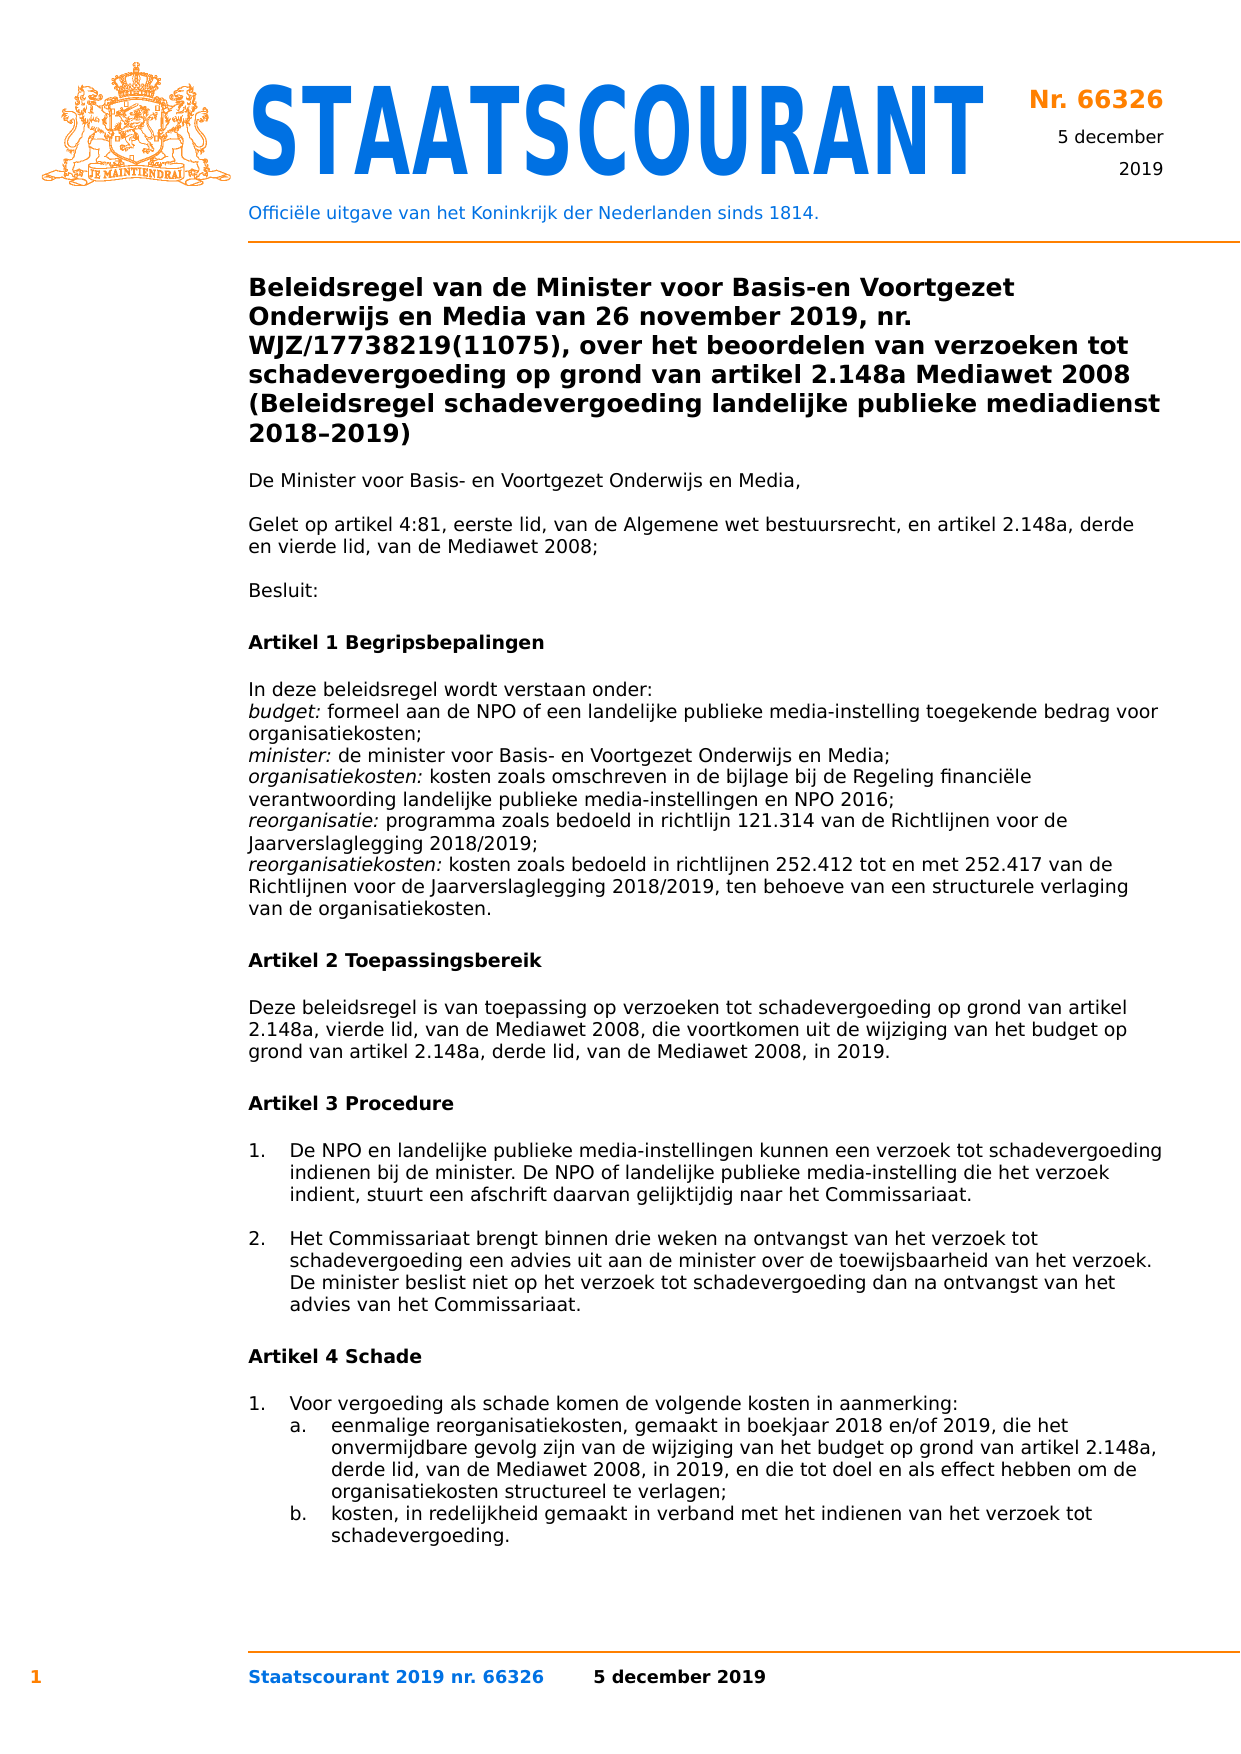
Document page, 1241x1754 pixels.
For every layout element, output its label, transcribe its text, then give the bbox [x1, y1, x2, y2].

picture [41, 62, 231, 186]
text 2. Het Commissariaat brengt binnen drie weken na ontvangst van het verzoek tot schadevergoeding een advies uit aan de minister over de toewijsbaarheid van het verzoek. De minister beslist niet op het verzoek tot schadevergoeding dan na ontvangst van het advies van het Commissariaat. [248, 1228, 1163, 1316]
text organisatiekosten: kosten zoals omschreven in de bijlage bij de Regeling financiële verantwoording landelijke publieke media-instellingen en NPO 2016; [248, 766, 1163, 810]
table_cell 5 december [998, 121, 1240, 153]
text budget: formeel aan de NPO of een landelijke publieke media-instelling toegekende bedrag voor organisatiekosten; [248, 701, 1163, 744]
text 1. Voor vergoeding als schade komen de volgende kosten in aanmerking: [248, 1393, 1163, 1415]
table_cell Officiële uitgave van het Koninkrijk der Nederlanden sinds 1814. [248, 203, 1240, 241]
text Besluit: [248, 579, 1163, 602]
text reorganisatiekosten: kosten zoals bedoeld in richtlijnen 252.412 tot en met 252.417 van de Richtlijnen voor de Jaarverslaglegging 2018/2019, ten behoeve van een structurele verlaging van de organisatiekosten. [248, 854, 1163, 920]
subtitle Artikel 1 Begripsbepalingen [248, 632, 1163, 653]
subtitle Artikel 3 Procedure [248, 1093, 1163, 1115]
table_cell 2019 [998, 153, 1240, 203]
text De Minister voor Basis- en Voortgezet Onderwijs en Media, [248, 470, 1163, 492]
text 1. De NPO en landelijke publieke media-instellingen kunnen een verzoek tot schadevergoeding indienen bij de minister. De NPO of landelijke publieke media-instelling die het verzoek indient, stuurt een afschrift daarvan gelijktijdig naar het Commissariaat. [248, 1140, 1163, 1206]
text In deze beleidsregel wordt verstaan onder: [248, 678, 1163, 701]
text Deze beleidsregel is van toepassing op verzoeken tot schadevergoeding op grond van artikel 2.148a, vierde lid, van de Mediawet 2008, die voortkomen uit de wijziging van het budget op grond van artikel 2.148a, derde lid, van de Mediawet 2008, in 2019. [248, 997, 1163, 1063]
text b. kosten, in redelijkheid gemaakt in verband met het indienen van het verzoek tot schadevergoeding. [289, 1503, 1163, 1547]
text reorganisatie: programma zoals bedoeld in richtlijn 121.314 van de Richtlijnen voor de Jaarverslaglegging 2018/2019; [248, 810, 1163, 854]
table_header Nr. 66326 [998, 62, 1240, 121]
subtitle Beleidsregel van de Minister voor Basis-en Voortgezet Onderwijs en Media van 26 november 2019, nr. WJZ/17738219(11075), over het beoordelen van verzoeken tot schadevergoeding op grond van artikel 2.148a Mediawet 2008 (Beleidsregel schadevergoeding landelijke publieke mediadienst 2018–2019) [248, 273, 1163, 448]
text minister: de minister voor Basis- en Voortgezet Onderwijs en Media; [248, 744, 1163, 766]
table_header STAATSCOURANT [248, 62, 998, 203]
subtitle Artikel 2 Toepassingsbereik [248, 950, 1163, 972]
text a. eenmalige reorganisatiekosten, gemaakt in boekjaar 2018 en/of 2019, die het onvermijdbare gevolg zijn van de wijziging van het budget op grond van artikel 2.148a, derde lid, van de Mediawet 2008, in 2019, en die tot doel en als effect hebben om de organisatiekosten structureel te verlagen; [289, 1415, 1163, 1503]
text Gelet op artikel 4:81, eerste lid, van de Algemene wet bestuursrecht, en artikel 2.148a, derde en vierde lid, van de Mediawet 2008; [248, 514, 1163, 558]
table_header [25, 62, 248, 241]
subtitle Artikel 4 Schade [248, 1346, 1163, 1368]
